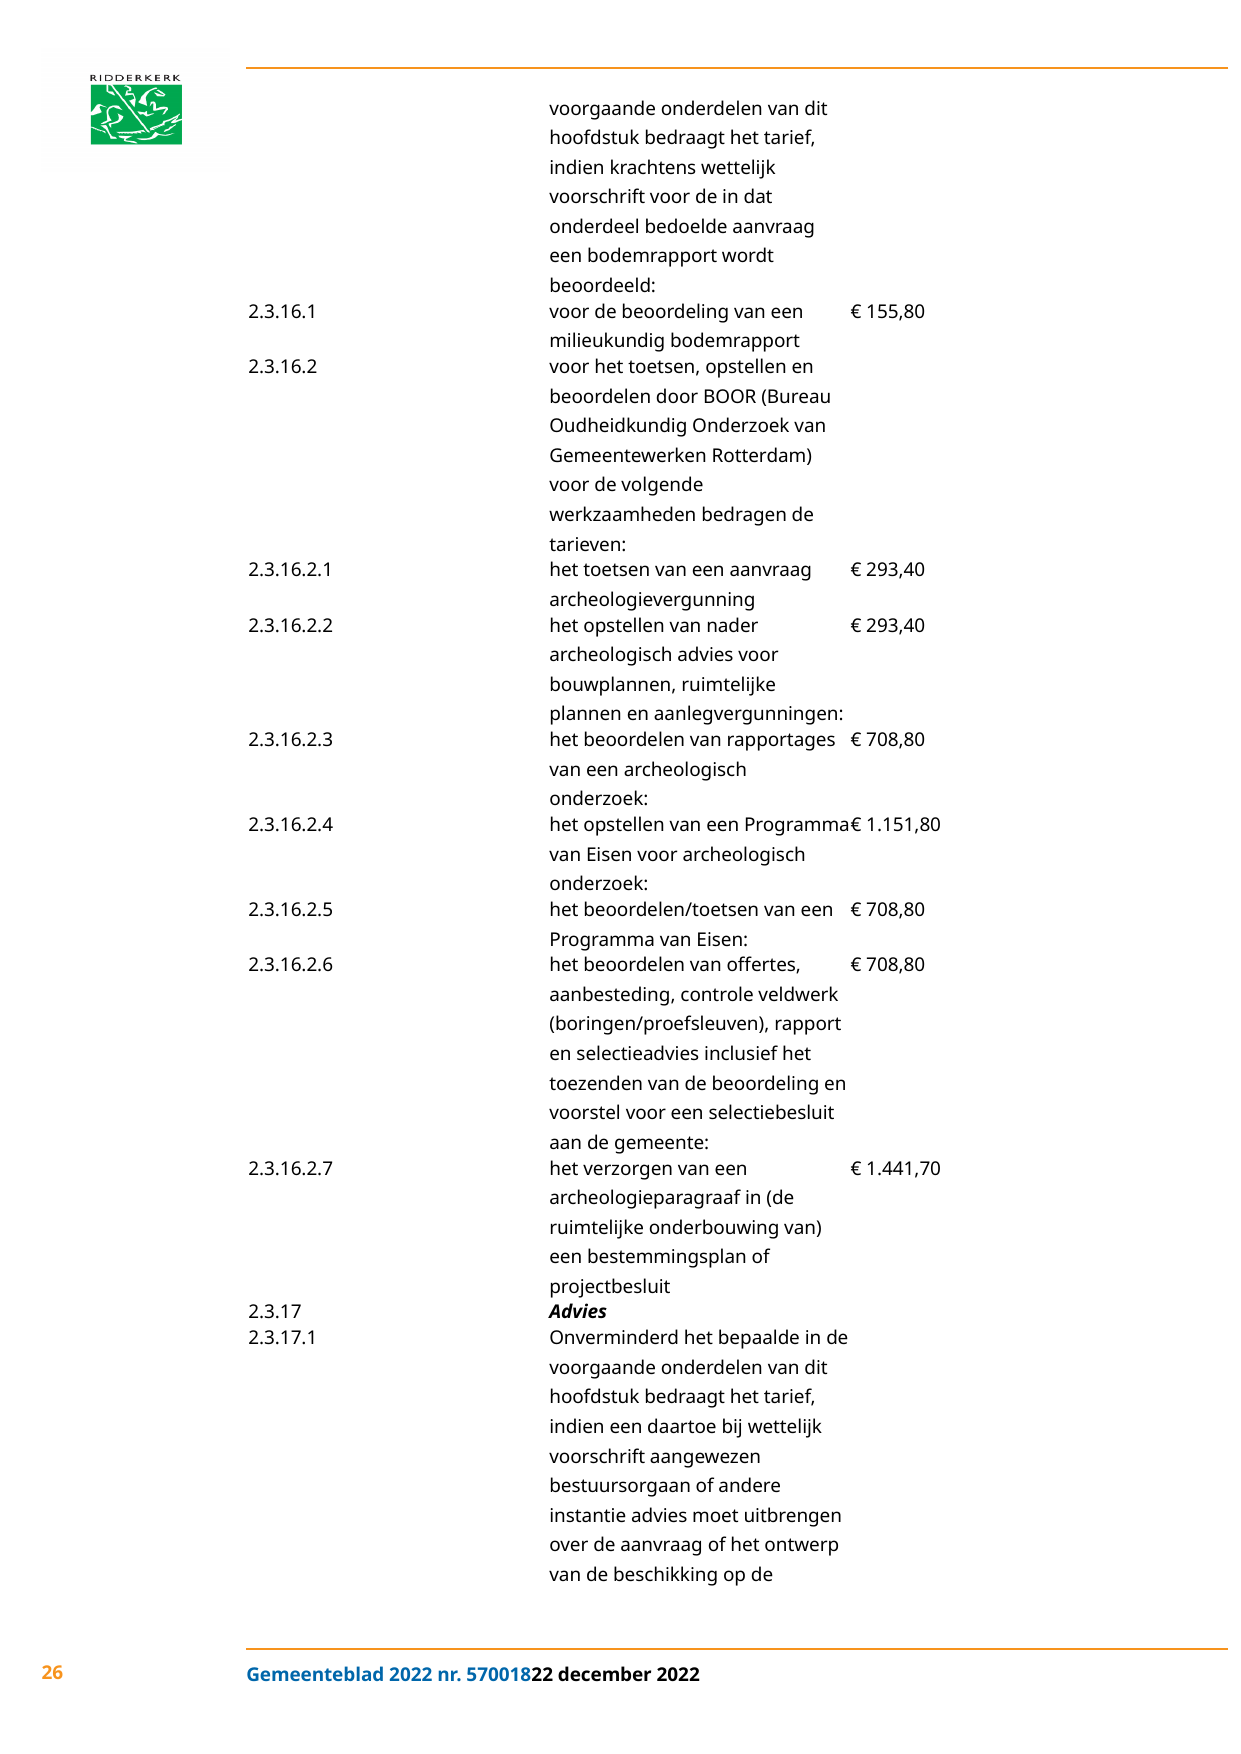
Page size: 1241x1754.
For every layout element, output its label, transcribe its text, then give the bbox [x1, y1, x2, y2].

table_cell voor de beoordeling van een milieukundig bodemrapport [549, 298, 850, 353]
table_cell € 708,80 [850, 726, 1152, 811]
table_cell [850, 95, 1152, 298]
table_cell € 1.151,80 [850, 811, 1152, 896]
table_cell 2.3.16.2.1 [248, 557, 549, 612]
table_cell Onverminderd het bepaalde in de voorgaande onderdelen van dit hoofdstuk bedraagt het tarief, indien een daartoe bij wettelijk voorschrift aangewezen bestuursorgaan of andere instantie advies moet uitbrengen over de aanvraag of het ontwerp van de beschikking op de [549, 1325, 850, 1587]
table_cell voor het toetsen, opstellen en beoordelen door BOOR (Bureau Oudheidkundig Onderzoek van Gemeentewerken Rotterdam) voor de volgende werkzaamheden bedragen de tarieven: [549, 353, 850, 557]
table_cell het toetsen van een aanvraag archeologievergunning [549, 557, 850, 612]
table_cell 2.3.16.2.7 [248, 1155, 549, 1299]
table_cell [850, 353, 1152, 557]
table_cell het beoordelen/toetsen van een Programma van Eisen: [549, 896, 850, 951]
table_cell 2.3.16.2.4 [248, 811, 549, 896]
table_cell 2.3.16.2.3 [248, 726, 549, 811]
table_cell het beoordelen van rapportages van een archeologisch onderzoek: [549, 726, 850, 811]
table_cell € 708,80 [850, 951, 1152, 1155]
table_cell € 293,40 [850, 612, 1152, 726]
table_cell € 708,80 [850, 896, 1152, 951]
table_cell [850, 1325, 1152, 1587]
table_cell 2.3.16.2.5 [248, 896, 549, 951]
table_cell 2.3.16.1 [248, 298, 549, 353]
picture [41, 47, 231, 172]
table_cell 2.3.17.1 [248, 1325, 549, 1587]
table_cell 2.3.17 [248, 1299, 549, 1324]
table_cell 2.3.16.2.6 [248, 951, 549, 1155]
table_cell € 1.441,70 [850, 1155, 1152, 1299]
table_cell € 293,40 [850, 557, 1152, 612]
table_cell het verzorgen van een archeologieparagraaf in (de ruimtelijke onderbouwing van) een bestemmingsplan of projectbesluit [549, 1155, 850, 1299]
table_cell 2.3.16.2.2 [248, 612, 549, 726]
table_cell voorgaande onderdelen van dit hoofdstuk bedraagt het tarief, indien krachtens wettelijk voorschrift voor de in dat onderdeel bedoelde aanvraag een bodemrapport wordt beoordeeld: [549, 95, 850, 298]
table_cell het beoordelen van offertes, aanbesteding, controle veldwerk (boringen/proefsleuven), rapport en selectieadvies inclusief het toezenden van de beoordeling en voorstel voor een selectiebesluit aan de gemeente: [549, 951, 850, 1155]
table_cell [850, 1299, 1152, 1324]
table_cell € 155,80 [850, 298, 1152, 353]
table_cell het opstellen van een Programma van Eisen voor archeologisch onderzoek: [549, 811, 850, 896]
table_cell 2.3.16.2 [248, 353, 549, 557]
table_cell Advies [549, 1299, 850, 1324]
table_cell het opstellen van nader archeologisch advies voor bouwplannen, ruimtelijke plannen en aanlegvergunningen: [549, 612, 850, 726]
table_cell [248, 95, 549, 298]
